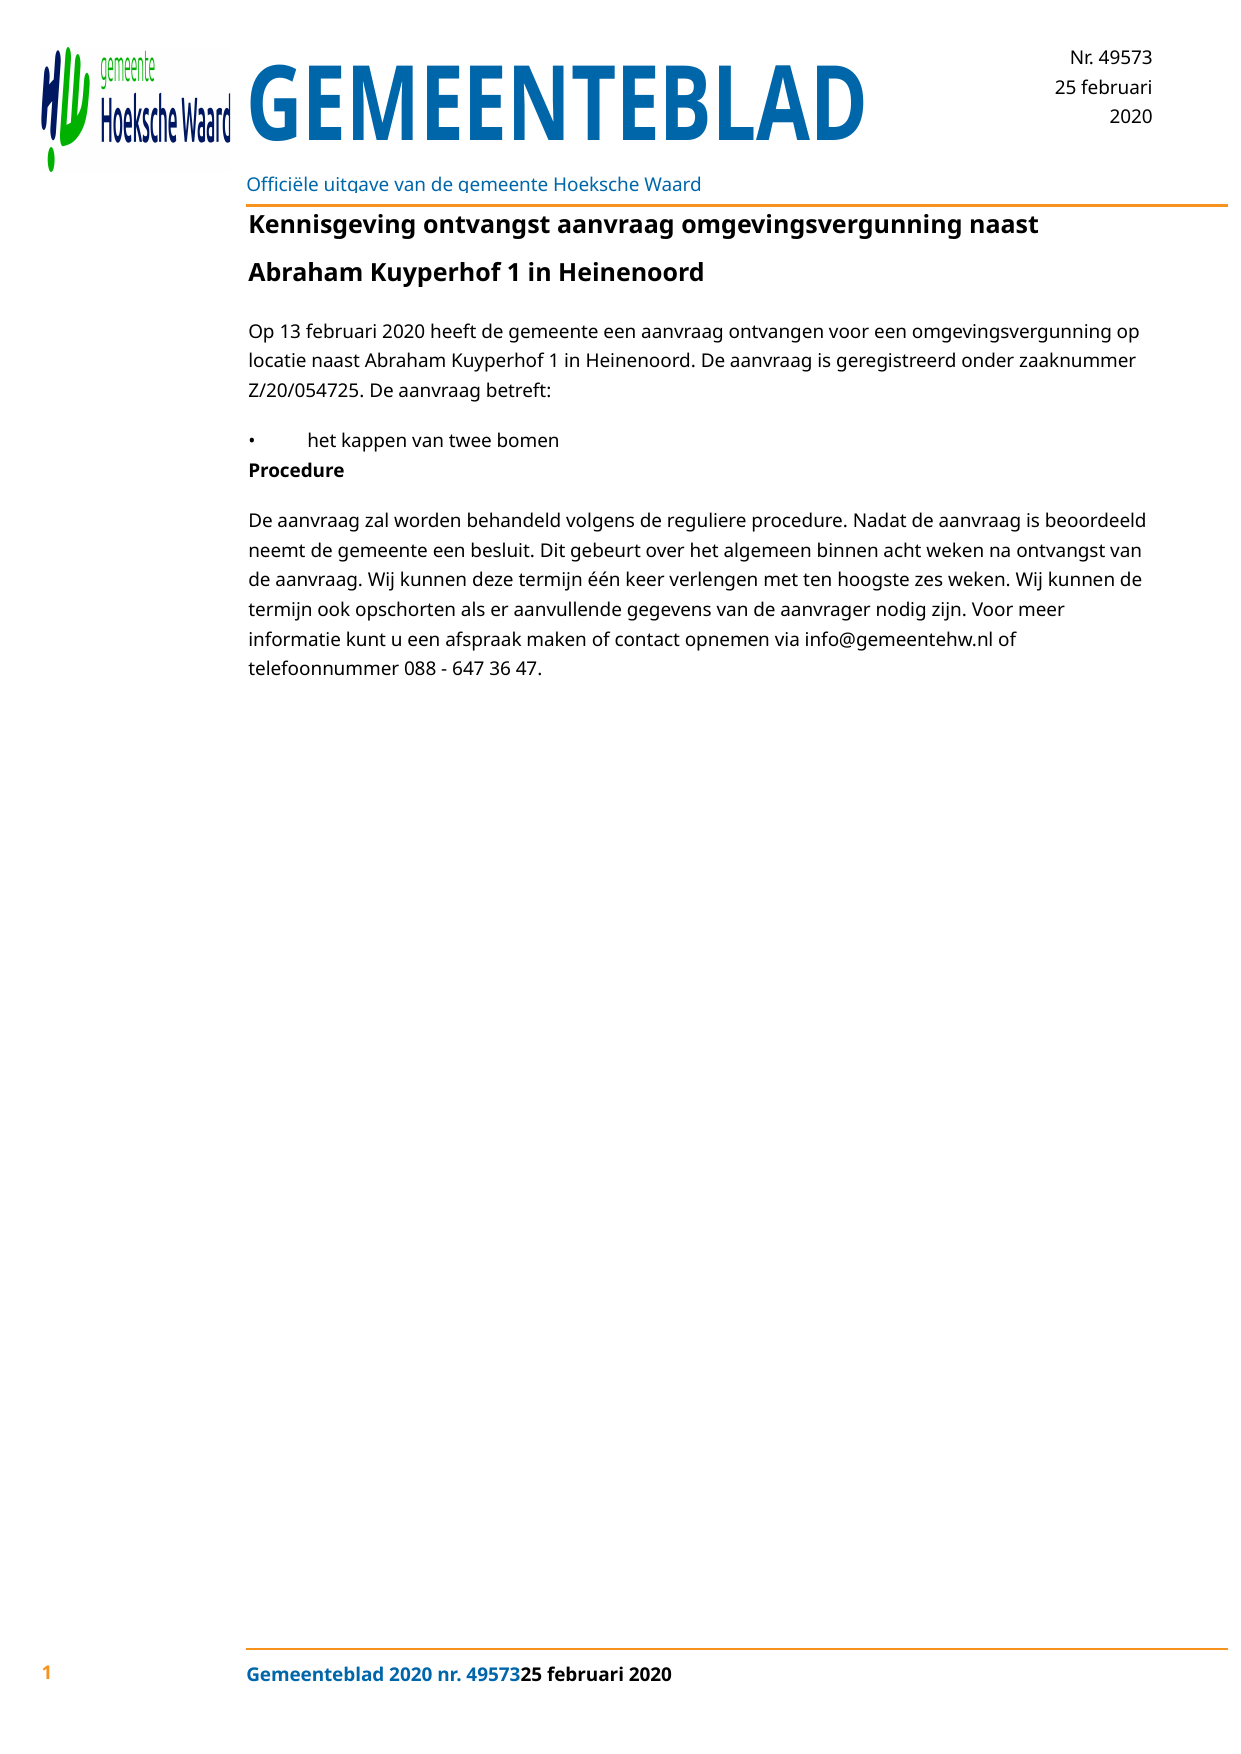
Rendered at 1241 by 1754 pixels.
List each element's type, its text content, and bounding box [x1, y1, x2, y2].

text Procedure [248, 457, 1152, 483]
picture [41, 47, 231, 172]
text Kennisgeving ontvangst aanvraag omgevingsvergunning naast Abraham Kuyperhof 1 in Heinenoord [248, 207, 1152, 288]
list het kappen van twee bomen [248, 427, 1152, 453]
text Op 13 februari 2020 heeft de gemeente een aanvraag ontvangen voor een omgevingsvergunning op locatie naast Abraham Kuyperhof 1 in Heinenoord. De aanvraag is geregistreerd onder zaaknummer Z/20/054725. De aanvraag betreft: [248, 318, 1152, 403]
text De aanvraag zal worden behandeld volgens de reguliere procedure. Nadat de aanvraag is beoordeeld neemt de gemeente een besluit. Dit gebeurt over het algemeen binnen acht weken na ontvangst van de aanvraag. Wij kunnen deze termijn één keer verlengen met ten hoogste zes weken. Wij kunnen de termijn ook opschorten als er aanvullende gegevens van de aanvrager nodig zijn. Voor meer informatie kunt u een afspraak maken of contact opnemen via info@gemeentehw.nl of telefoonnummer 088 - 647 36 47. [248, 507, 1152, 681]
